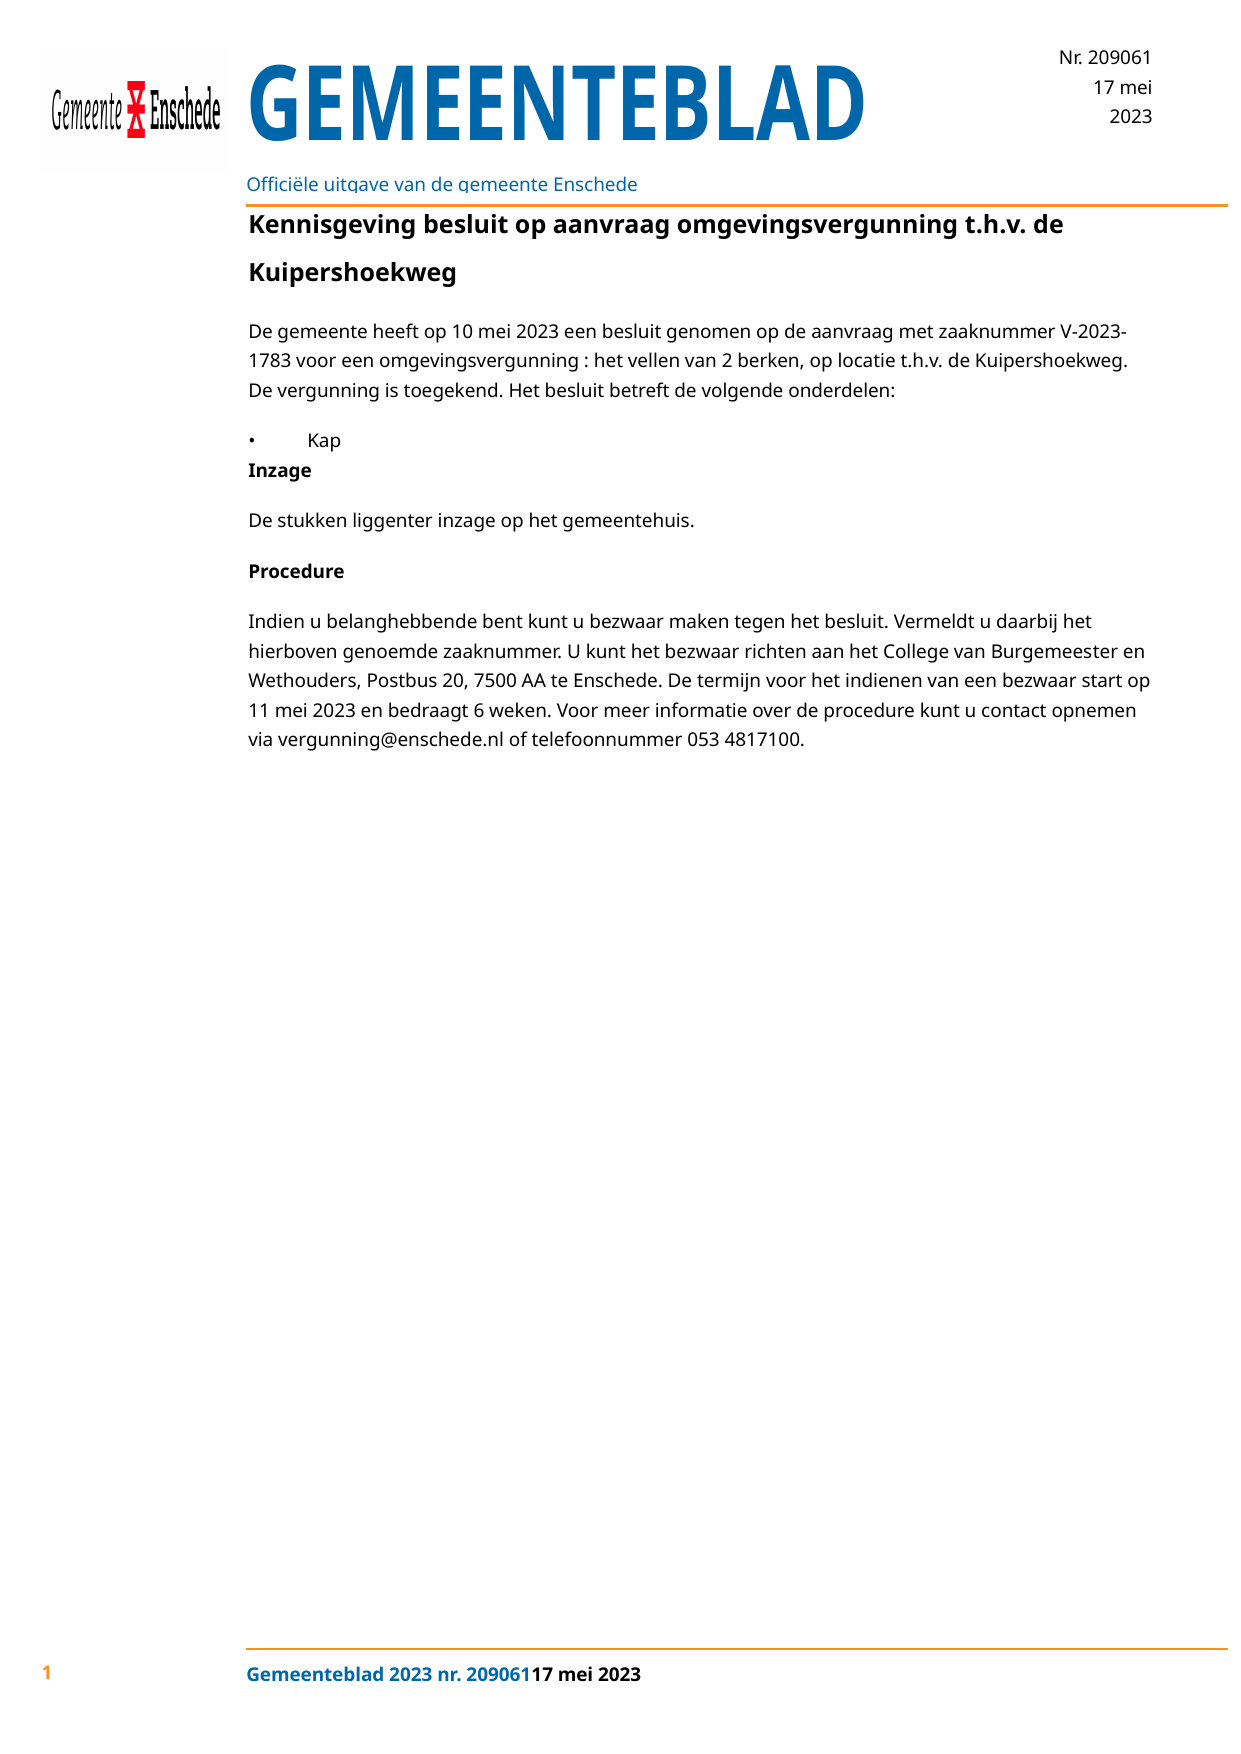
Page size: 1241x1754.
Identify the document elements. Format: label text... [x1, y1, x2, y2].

list Kap [248, 427, 1152, 453]
text Indien u belanghebbende bent kunt u bezwaar maken tegen het besluit. Vermeldt u daarbij het hierboven genoemde zaaknummer. U kunt het bezwaar richten aan het College van Burgemees­ter en Wethouders, Postbus 20, 7500 AA te Enschede. De termijn voor het indienen van een bezwaar start op 11 mei 2023 en bedraagt 6 weken. Voor meer informatie over de procedure kunt u contact opnemen via vergunning@enschede.nl of telefoonnummer 053 4817100. [248, 608, 1152, 752]
text Inzage [248, 457, 1152, 483]
picture [41, 47, 231, 172]
text Kennisgeving besluit op aanvraag omgevingsvergunning t.h.v. de Kuipershoekweg [248, 207, 1152, 288]
text Procedure [248, 558, 1152, 584]
text De stukken liggenter inzage op het gemeentehuis. [248, 507, 1152, 533]
text De gemeente heeft op 10 mei 2023 een besluit genomen op de aanvraag met zaaknummer V-2023-1783 voor een omgevingsvergunning : het vellen van 2 berken, op locatie t.h.v. de Kuipershoekweg. De vergunning is toegekend. Het besluit betreft de volgende onderdelen: [248, 318, 1152, 403]
